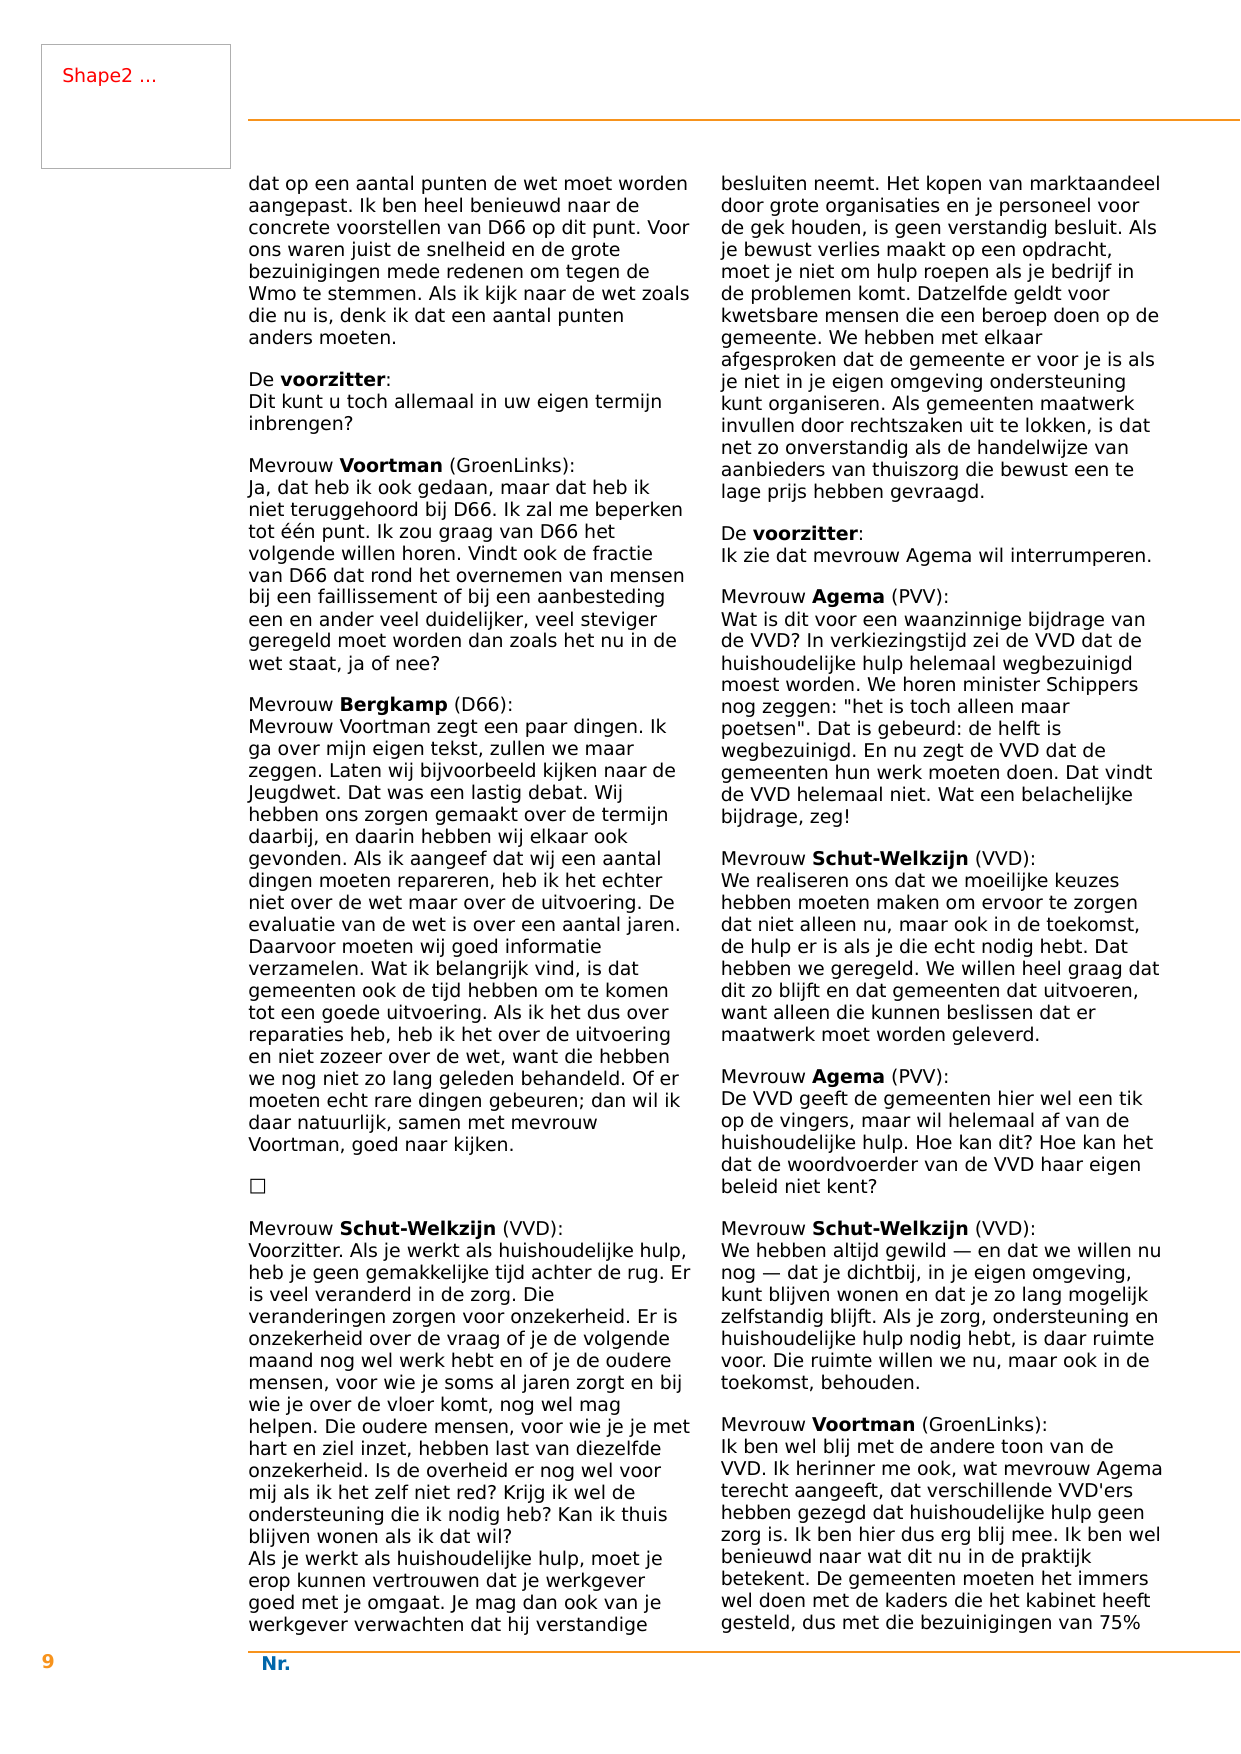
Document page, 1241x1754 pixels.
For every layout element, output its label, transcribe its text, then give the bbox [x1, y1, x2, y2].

text Mevrouw Voortman (GroenLinks): [721, 1414, 1163, 1436]
text De VVD geeft de gemeenten hier wel een tik op de vingers, maar wil helemaal af van de huishoudelijke hulp. Hoe kan dit? Hoe kan het dat de woordvoerder van de VVD haar eigen beleid niet kent? [721, 1088, 1163, 1198]
text Mevrouw Agema (PVV): [721, 1066, 1163, 1088]
text besluiten neemt. Het kopen van marktaandeel door grote organisaties en je personeel voor de gek houden, is geen verstandig besluit. Als je bewust verlies maakt op een opdracht, moet je niet om hulp roepen als je bedrijf in de problemen komt. Datzelfde geldt voor kwetsbare mensen die een beroep doen op de gemeente. We hebben met elkaar afgesproken dat de gemeente er voor je is als je niet in je eigen omgeving ondersteuning kunt organiseren. Als gemeenten maatwerk invullen door rechtszaken uit te lokken, is dat net zo onverstandig als de handelwijze van aanbieders van thuiszorg die bewust een te lage prijs hebben gevraagd. [721, 173, 1163, 502]
text Ja, dat heb ik ook gedaan, maar dat heb ik niet teruggehoord bij D66. Ik zal me beperken tot één punt. Ik zou graag van D66 het volgende willen horen. Vindt ook de fractie van D66 dat rond het overnemen van mensen bij een faillissement of bij een aanbesteding een en ander veel duidelijker, veel steviger geregeld moet worden dan zoals het nu in de wet staat, ja of nee? [248, 477, 691, 674]
text Mevrouw Voortman zegt een paar dingen. Ik ga over mijn eigen tekst, zullen we maar zeggen. Laten wij bijvoorbeeld kijken naar de Jeugdwet. Dat was een lastig debat. Wij hebben ons zorgen gemaakt over de termijn daarbij, en daarin hebben wij elkaar ook gevonden. Als ik aangeef dat wij een aantal dingen moeten repareren, heb ik het echter niet over de wet maar over de uitvoering. De evaluatie van de wet is over een aantal jaren. Daarvoor moeten wij goed informatie verzamelen. Wat ik belangrijk vind, is dat gemeenten ook de tijd hebben om te komen tot een goede uitvoering. Als ik het dus over reparaties heb, heb ik het over de uitvoering en niet zozeer over de wet, want die hebben we nog niet zo lang geleden behandeld. Of er moeten echt rare dingen gebeuren; dan wil ik daar natuurlijk, samen met mevrouw Voortman, goed naar kijken. [248, 716, 691, 1156]
text ⬜ [248, 1176, 691, 1198]
text De voorzitter: [721, 522, 1163, 544]
text Voorzitter. Als je werkt als huishoudelijke hulp, heb je geen gemakkelijke tijd achter de rug. Er is veel veranderd in de zorg. Die veranderingen zorgen voor onzekerheid. Er is onzekerheid over de vraag of je de volgende maand nog wel werk hebt en of je de oudere mensen, voor wie je soms al jaren zorgt en bij wie je over de vloer komt, nog wel mag helpen. Die oudere mensen, voor wie je je met hart en ziel inzet, hebben last van diezelfde onzekerheid. Is de overheid er nog wel voor mij als ik het zelf niet red? Krijg ik wel de ondersteuning die ik nodig heb? Kan ik thuis blijven wonen als ik dat wil? [248, 1240, 691, 1548]
text Mevrouw Schut-Welkzijn (VVD): [248, 1218, 691, 1240]
text dat op een aantal punten de wet moet worden aangepast. Ik ben heel benieuwd naar de concrete voorstellen van D66 op dit punt. Voor ons waren juist de snelheid en de grote bezuinigingen mede redenen om tegen de Wmo te stemmen. Als ik kijk naar de wet zoals die nu is, denk ik dat een aantal punten anders moeten. [248, 173, 691, 349]
text Mevrouw Schut-Welkzijn (VVD): [721, 848, 1163, 870]
text Mevrouw Agema (PVV): [721, 586, 1163, 608]
text Ik zie dat mevrouw Agema wil interrumperen. [721, 544, 1163, 566]
text De voorzitter: [248, 369, 691, 391]
text Wat is dit voor een waanzinnige bijdrage van de VVD? In verkiezingstijd zei de VVD dat de huishoudelijke hulp helemaal wegbezuinigd moest worden. We horen minister Schippers nog zeggen: "het is toch alleen maar poetsen". Dat is gebeurd: de helft is wegbezuinigd. En nu zegt de VVD dat de gemeenten hun werk moeten doen. Dat vindt de VVD helemaal niet. Wat een belachelijke bijdrage, zeg! [721, 608, 1163, 828]
text Mevrouw Schut-Welkzijn (VVD): [721, 1218, 1163, 1240]
text Ik ben wel blij met de andere toon van de VVD. Ik herinner me ook, wat mevrouw Agema terecht aangeeft, dat verschillende VVD'ers hebben gezegd dat huishoudelijke hulp geen zorg is. Ik ben hier dus erg blij mee. Ik ben wel benieuwd naar wat dit nu in de praktijk betekent. De gemeenten moeten het immers wel doen met de kaders die het kabinet heeft gesteld, dus met die bezuinigingen van 75% [721, 1436, 1163, 1633]
text Mevrouw Bergkamp (D66): [248, 694, 691, 716]
text We realiseren ons dat we moeilijke keuzes hebben moeten maken om ervoor te zorgen dat niet alleen nu, maar ook in de toekomst, de hulp er is als je die echt nodig hebt. Dat hebben we geregeld. We willen heel graag dat dit zo blijft en dat gemeenten dat uitvoeren, want alleen die kunnen beslissen dat er maatwerk moet worden geleverd. [721, 870, 1163, 1046]
text Mevrouw Voortman (GroenLinks): [248, 454, 691, 477]
text Dit kunt u toch allemaal in uw eigen termijn inbrengen? [248, 391, 691, 434]
text We hebben altijd gewild — en dat we willen nu nog — dat je dichtbij, in je eigen omgeving, kunt blijven wonen en dat je zo lang mogelijk zelfstandig blijft. Als je zorg, ondersteuning en huishoudelijke hulp nodig hebt, is daar ruimte voor. Die ruimte willen we nu, maar ook in de toekomst, behouden. [721, 1240, 1163, 1394]
text Als je werkt als huishoudelijke hulp, moet je erop kunnen vertrouwen dat je werkgever goed met je omgaat. Je mag dan ook van je werkgever verwachten dat hij verstandige [248, 1548, 691, 1636]
